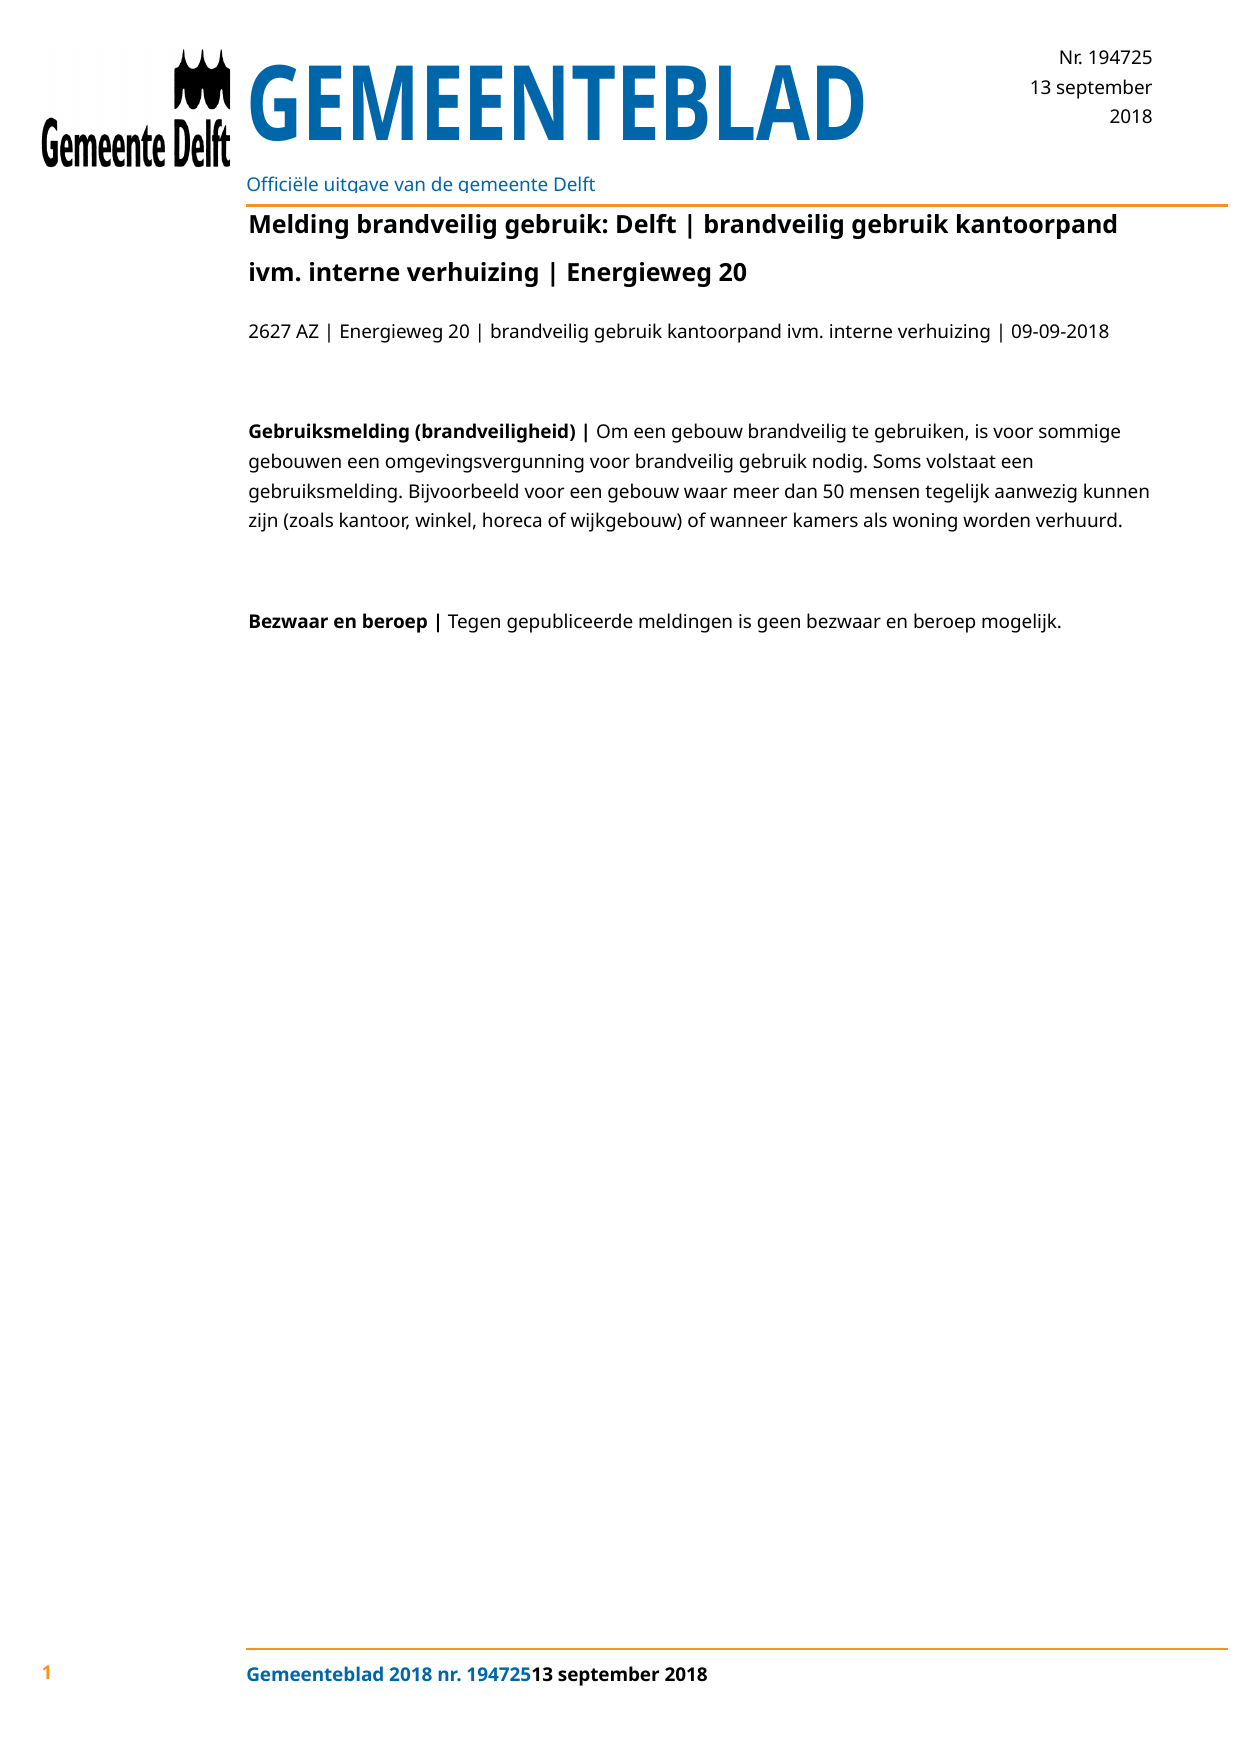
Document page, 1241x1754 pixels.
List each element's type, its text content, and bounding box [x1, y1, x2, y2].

text Melding brandveilig gebruik: Delft | brandveilig gebruik kantoorpand ivm. interne verhuizing | Energieweg 20 [248, 207, 1152, 288]
text Bezwaar en beroep | Tegen gepubliceerde meldingen is geen bezwaar en beroep mogelijk. [248, 608, 1152, 634]
text 2627 AZ | Energieweg 20 | brandveilig gebruik kantoorpand ivm. interne verhuizing | 09-09-2018 [248, 318, 1152, 344]
picture [41, 47, 231, 172]
text Gebruiksmelding (brandveiligheid) | Om een gebouw brandveilig te gebruiken, is voor sommige gebouwen een omgevingsvergunning voor brandveilig gebruik nodig. Soms volstaat een gebruiksmelding. Bijvoorbeeld voor een gebouw waar meer dan 50 mensen tegelijk aanwezig kunnen zijn (zoals kantoor, winkel, horeca of wijkgebouw) of wanneer kamers als woning worden verhuurd. [248, 419, 1152, 533]
